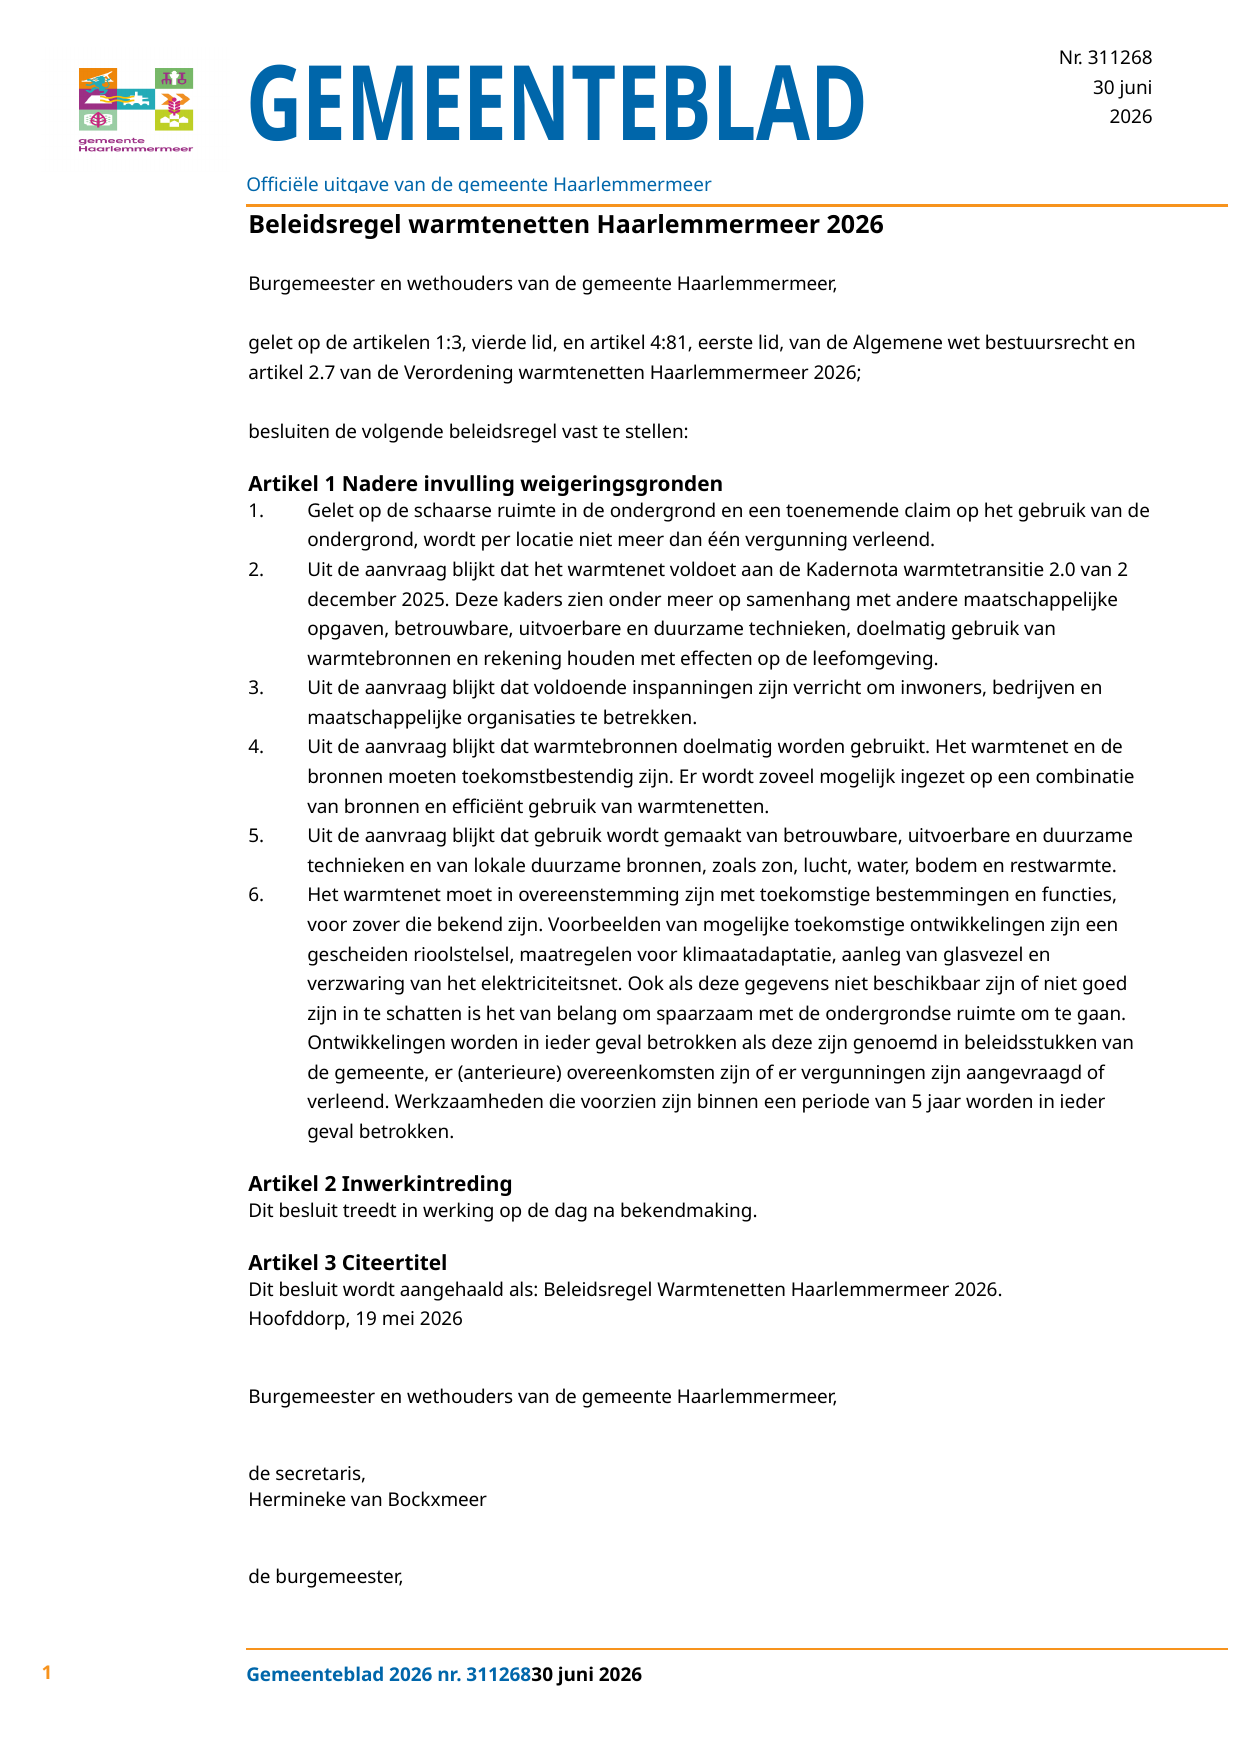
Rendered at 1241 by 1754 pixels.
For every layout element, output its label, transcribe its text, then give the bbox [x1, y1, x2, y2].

text gelet op de artikelen 1:3, vierde lid, en artikel 4:81, eerste lid, van de Algemene wet bestuursrecht en artikel 2.7 van de Verordening warmtenetten Haarlemmermeer 2026; [248, 329, 1152, 385]
list Uit de aanvraag blijkt dat voldoende inspanningen zijn verricht om inwoners, bedrijven en maatschappelijke organisaties te betrekken. [248, 674, 1152, 730]
text de secretaris, [248, 1460, 1152, 1486]
text Dit besluit treedt in werking op de dag na bekendmaking. [248, 1197, 1152, 1223]
text besluiten de volgende beleidsregel vast te stellen: [248, 418, 1152, 444]
text Artikel 3 Citeertitel [248, 1248, 1152, 1276]
text Artikel 2 Inwerkintreding [248, 1169, 1152, 1197]
text Beleidsregel warmtenetten Haarlemmermeer 2026 [248, 207, 1152, 241]
list Het warmtenet moet in overeenstemming zijn met toekomstige bestemmingen en functies, voor zover die bekend zijn. Voorbeelden van mogelijke toekomstige ontwikkelingen zijn een gescheiden rioolstelsel, maatregelen voor klimaatadaptatie, aanleg van glasvezel en verzwaring van het elektriciteitsnet. Ook als deze gegevens niet beschikbaar zijn of niet goed zijn in te schatten is het van belang om spaarzaam met de ondergrondse ruimte om te gaan. Ontwikkelingen worden in ieder geval betrokken als deze zijn genoemd in beleidsstukken van de gemeente, er (anterieure) overeenkomsten zijn of er vergunningen zijn aangevraagd of verleend. Werkzaamheden die voorzien zijn binnen een periode van 5 jaar worden in ieder geval betrokken. [248, 882, 1152, 1144]
text Burgemeester en wethouders van de gemeente Haarlemmermeer, [248, 1383, 1152, 1408]
text Artikel 1 Nadere invulling weigeringsgronden [248, 469, 1152, 497]
text Hermineke van Bockxmeer [248, 1486, 1152, 1511]
text Burgemeester en wethouders van de gemeente Haarlemmermeer, [248, 270, 1152, 296]
picture [41, 47, 231, 172]
text Hoofddorp, 19 mei 2026 [248, 1306, 1152, 1331]
list Gelet op de schaarse ruimte in de ondergrond en een toenemende claim op het gebruik van de ondergrond, wordt per locatie niet meer dan één vergunning verleend. [248, 497, 1152, 552]
text Dit besluit wordt aangehaald als: Beleidsregel Warmtenetten Haarlemmermeer 2026. [248, 1276, 1152, 1302]
list Uit de aanvraag blijkt dat het warmtenet voldoet aan de Kadernota warmtetransitie 2.0 van 2 december 2025. Deze kaders zien onder meer op samenhang met andere maatschappelijke opgaven, betrouwbare, uitvoerbare en duurzame technieken, doelmatig gebruik van warmtebronnen en rekening houden met effecten op de leefomgeving. [248, 556, 1152, 671]
list Uit de aanvraag blijkt dat warmtebronnen doelmatig worden gebruikt. Het warmtenet en de bronnen moeten toekomstbestendig zijn. Er wordt zoveel mogelijk ingezet op een combinatie van bronnen en efficiënt gebruik van warmtenetten. [248, 734, 1152, 819]
list Uit de aanvraag blijkt dat gebruik wordt gemaakt van betrouwbare, uitvoerbare en duurzame technieken en van lokale duurzame bronnen, zoals zon, lucht, water, bodem en restwarmte. [248, 822, 1152, 878]
text de burgemeester, [248, 1563, 1152, 1589]
